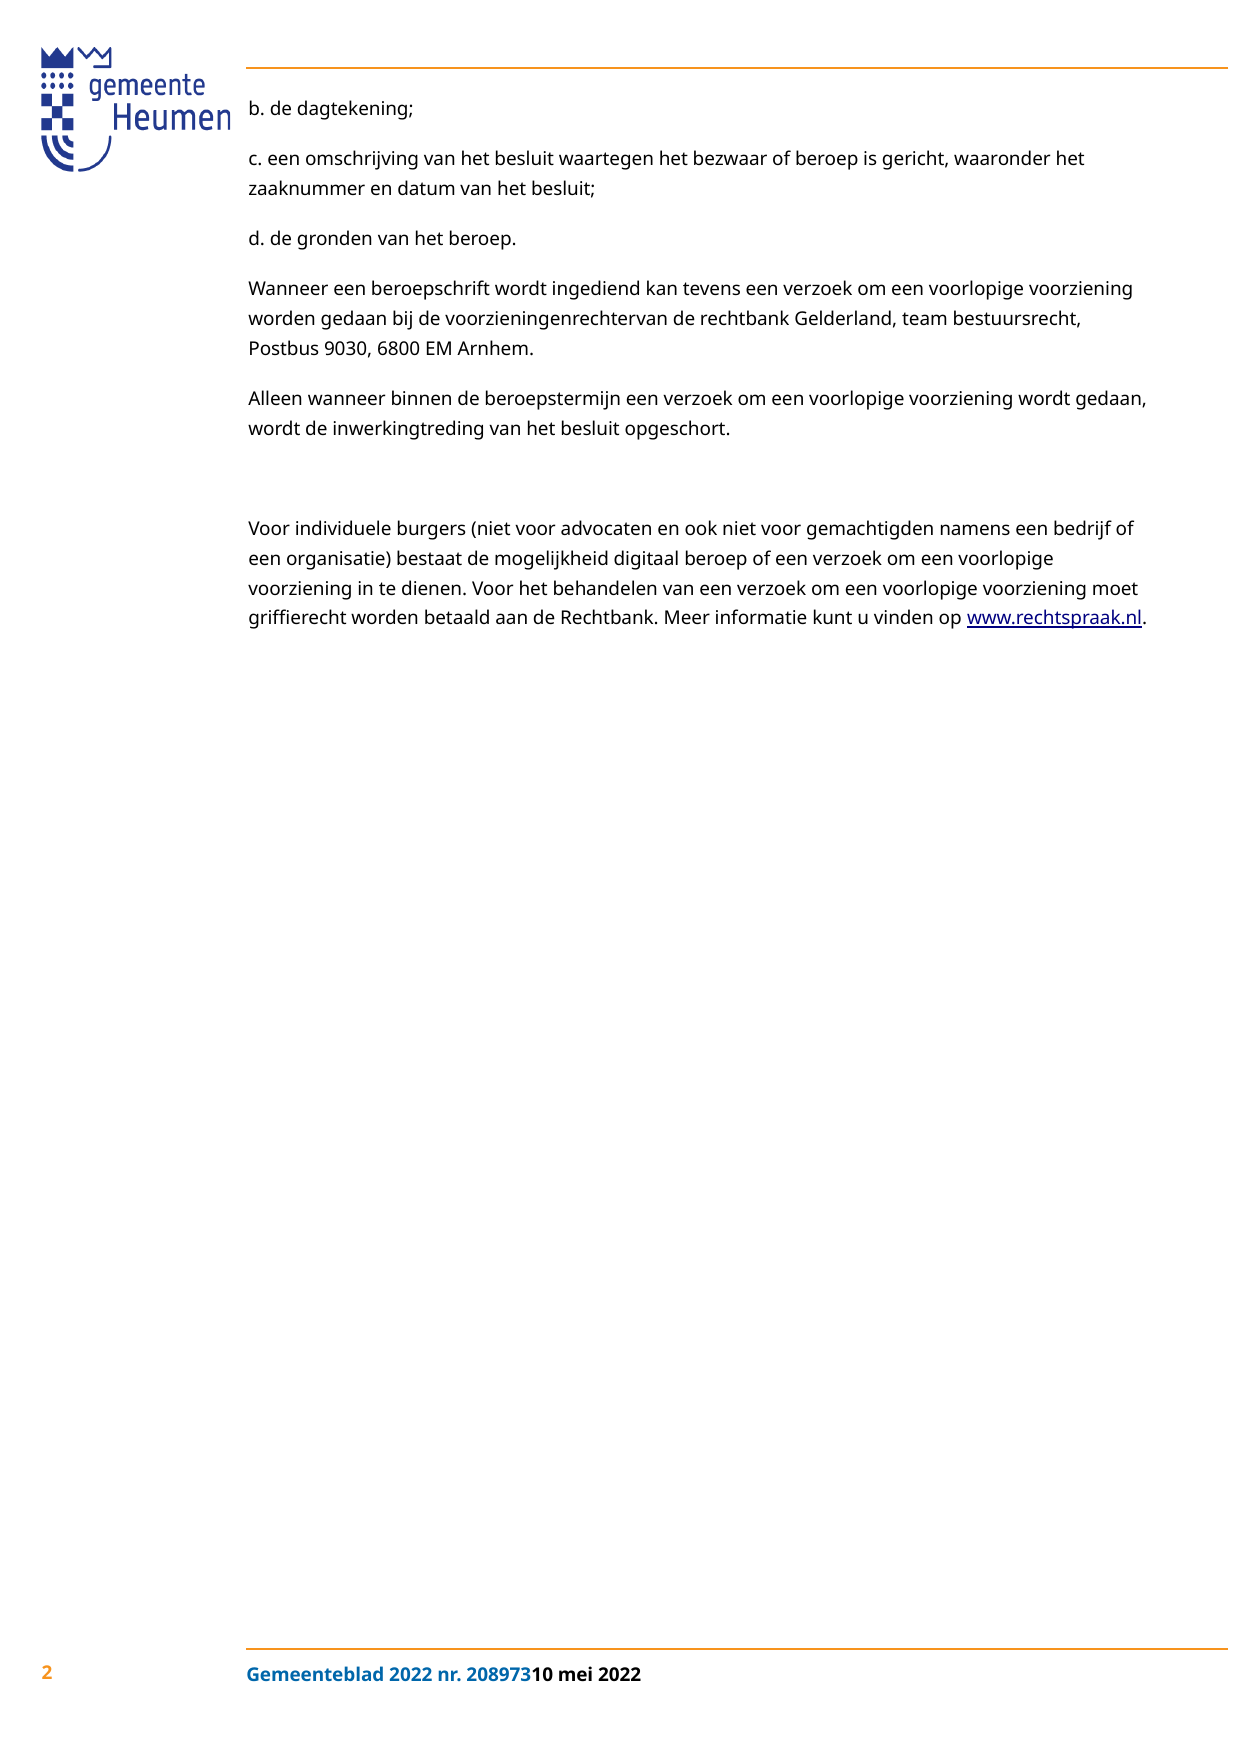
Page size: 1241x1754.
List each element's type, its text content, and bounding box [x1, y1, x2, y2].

text Wanneer een beroepschrift wordt ingediend kan tevens een verzoek om een voorlopige voorziening worden gedaan bij de voorzieningenrechtervan de rechtbank Gelderland, team bestuursrecht, Postbus 9030, 6800 EM Arnhem. [248, 276, 1152, 361]
text Voor individuele burgers (niet voor advocaten en ook niet voor gemachtigden namens een bedrijf of een organisatie) bestaat de mogelijkheid digitaal beroep of een verzoek om een voorlopige voorziening in te dienen. Voor het behandelen van een verzoek om een voorlopige voorziening moet griffierecht worden betaald aan de Rechtbank. Meer informatie kunt u vinden op www.rechtspraak.nl. [248, 516, 1152, 630]
text b. de dagtekening; [248, 95, 1152, 121]
text d. de gronden van het beroep. [248, 225, 1152, 251]
text c. een omschrijving van het besluit waartegen het bezwaar of beroep is gericht, waaronder het zaaknummer en datum van het besluit; [248, 145, 1152, 201]
text Alleen wanneer binnen de beroepstermijn een verzoek om een voorlopige voorziening wordt gedaan, wordt de inwerkingtreding van het besluit opgeschort. [248, 385, 1152, 441]
picture [41, 47, 231, 172]
